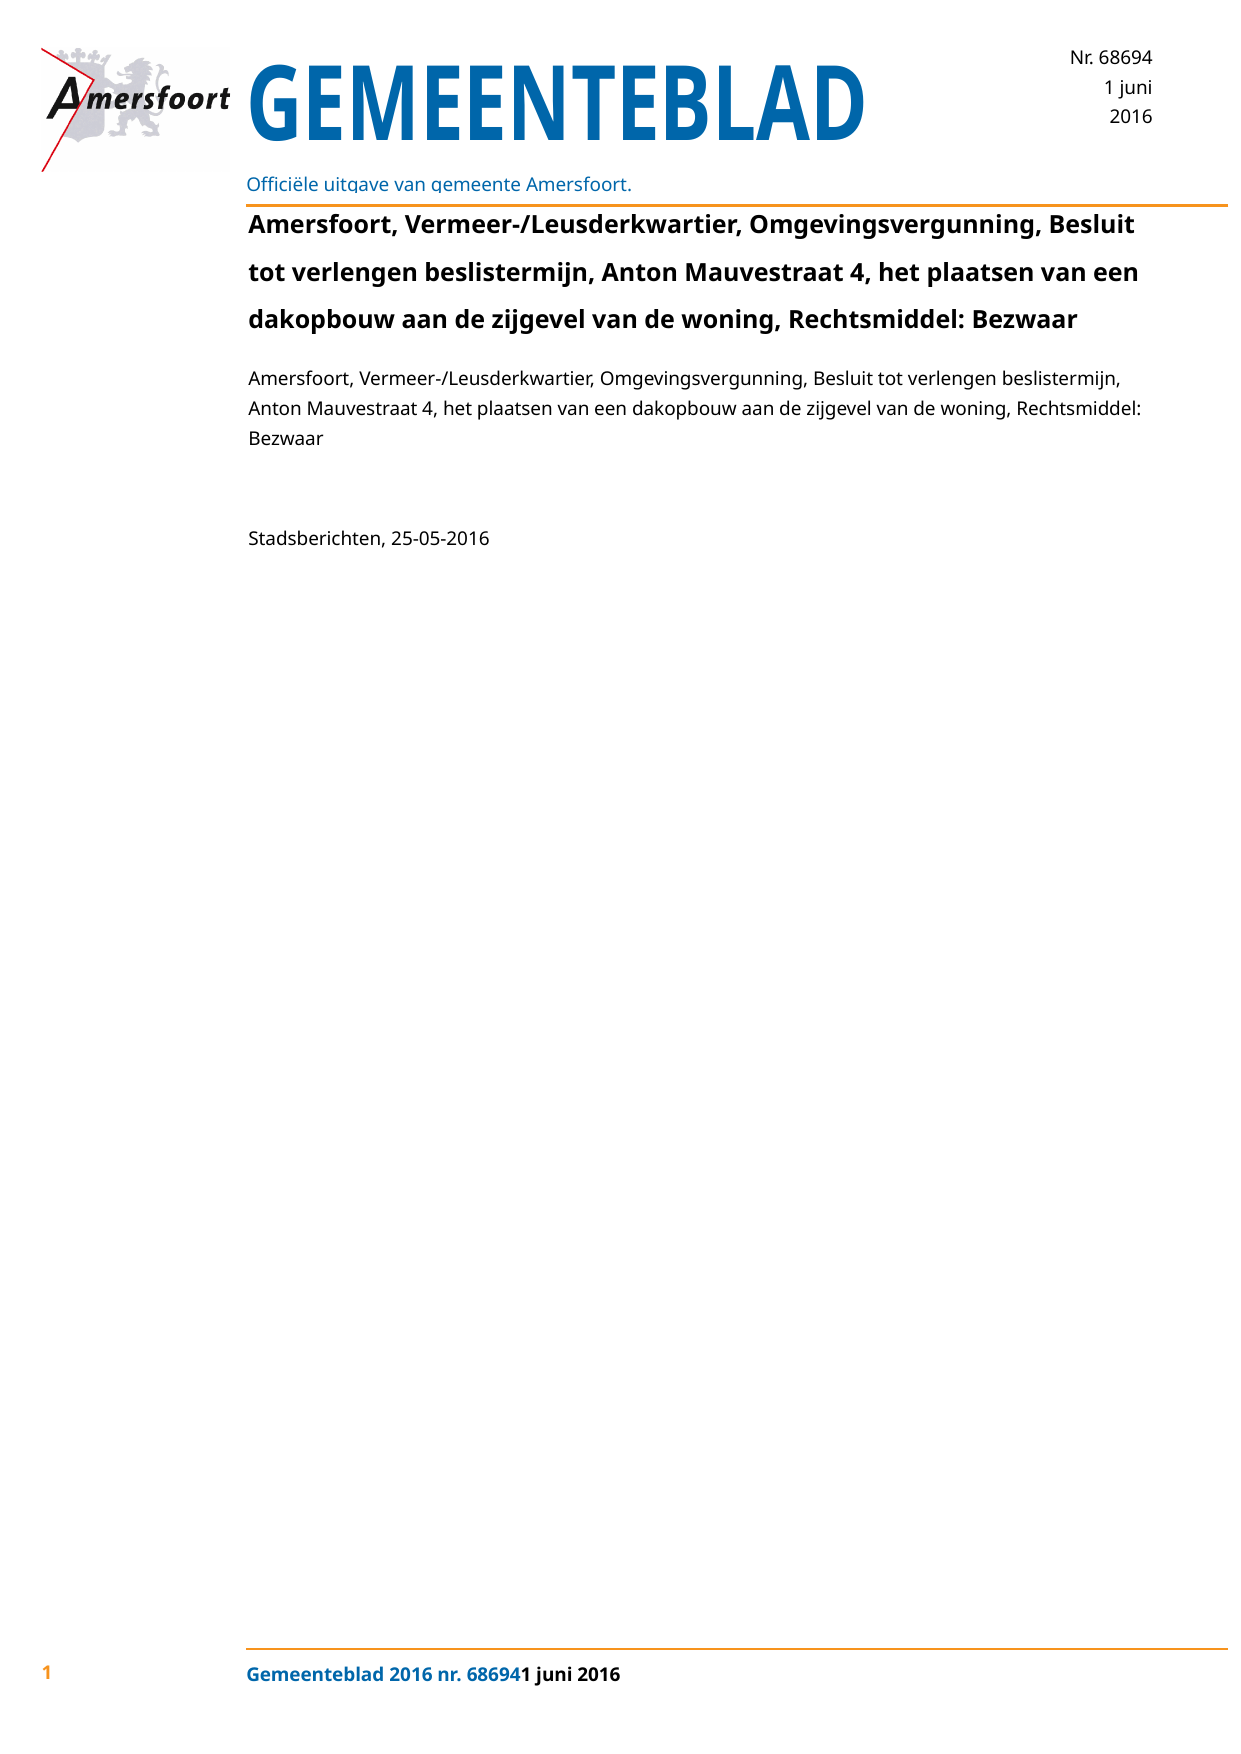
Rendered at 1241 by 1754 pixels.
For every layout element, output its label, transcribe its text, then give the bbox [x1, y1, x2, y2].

text Amersfoort, Vermeer-/Leusderkwartier, Omgevingsvergunning, Besluit tot verlengen beslistermijn, Anton Mauvestraat 4, het plaatsen van een dakopbouw aan de zijgevel van de woning, Rechtsmiddel: Bezwaar [248, 366, 1152, 450]
text Amersfoort, Vermeer-/Leusderkwartier, Omgevingsvergunning, Besluit tot verlengen beslistermijn, Anton Mauvestraat 4, het plaatsen van een dakopbouw aan de zijgevel van de woning, Rechtsmiddel: Bezwaar [248, 207, 1152, 336]
text Stadsberichten, 25-05-2016 [248, 526, 1152, 551]
picture [41, 47, 231, 172]
